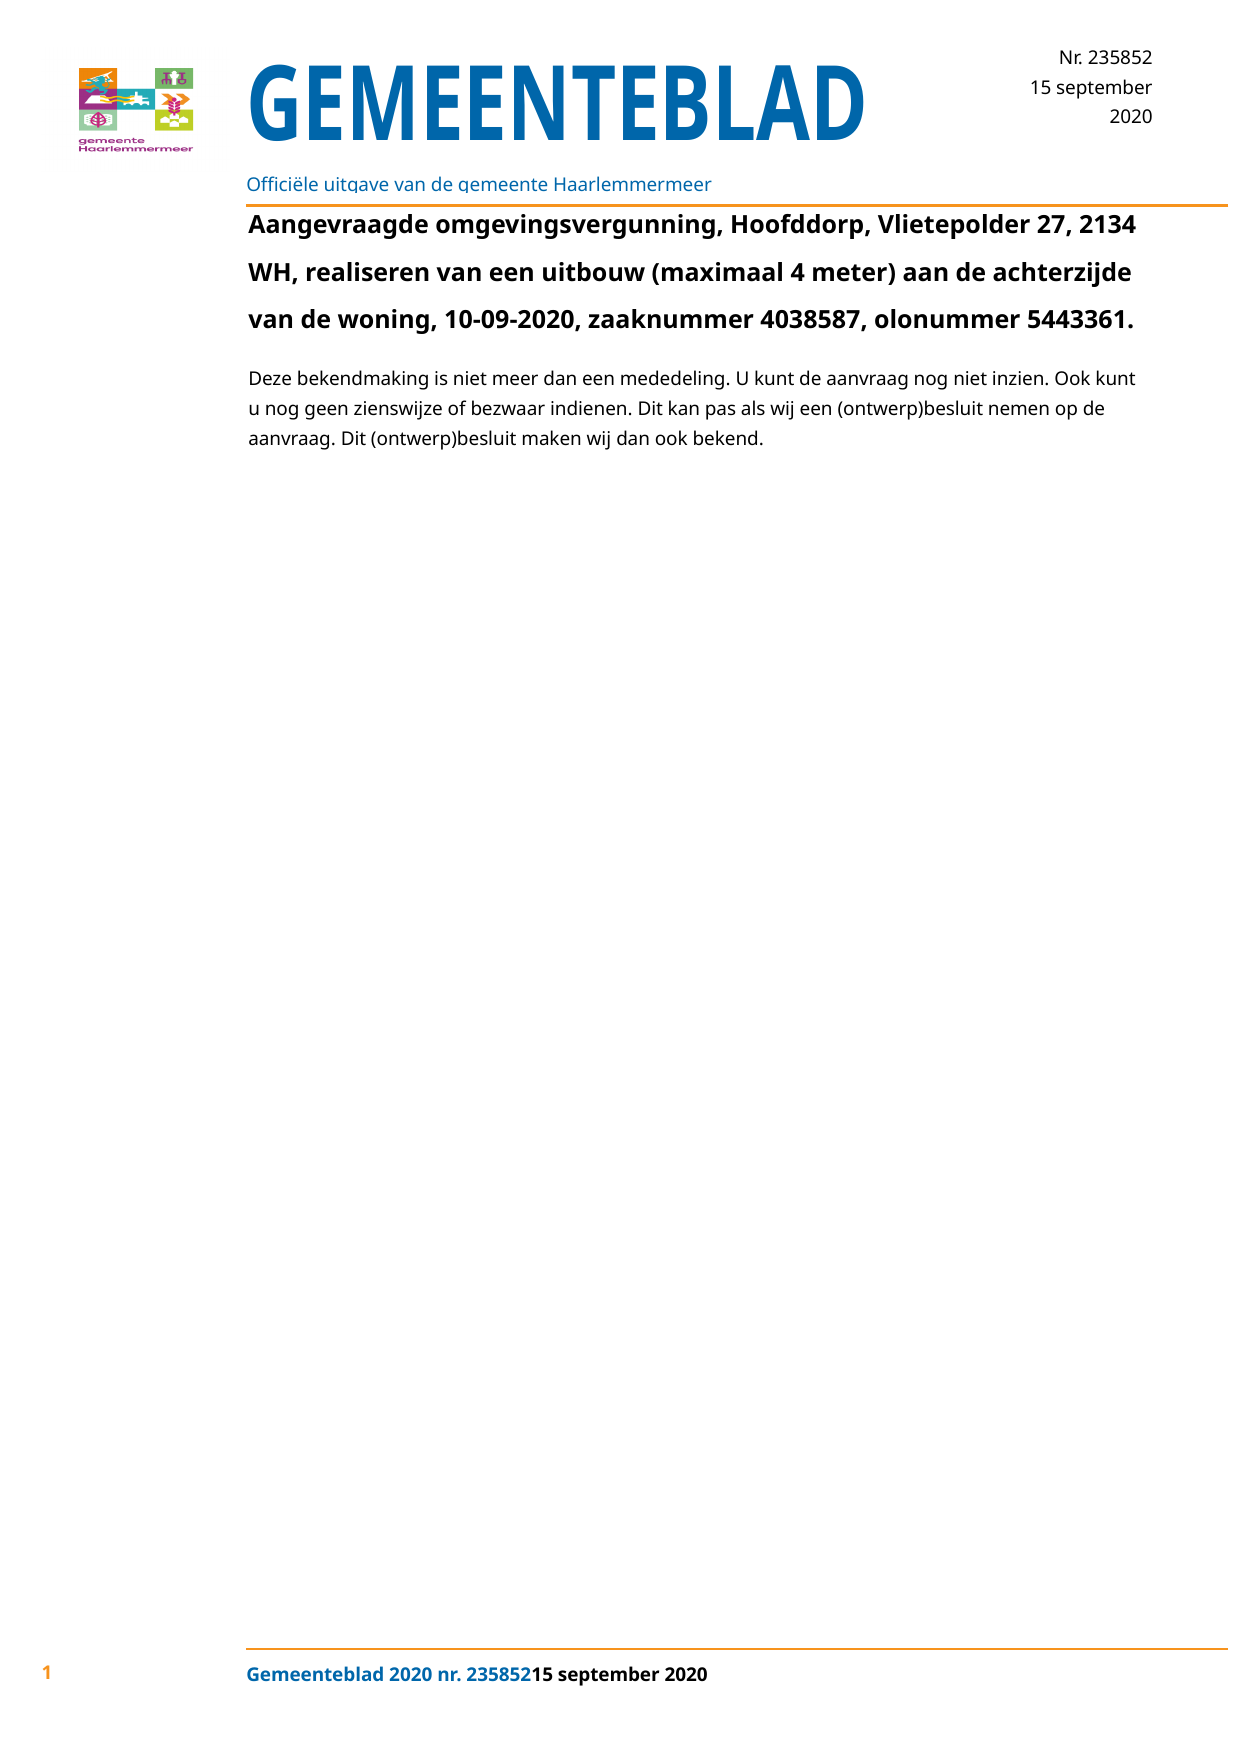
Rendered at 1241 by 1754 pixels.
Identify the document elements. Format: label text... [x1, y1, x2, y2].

text Deze bekendmaking is niet meer dan een mededeling. U kunt de aanvraag nog niet inzien. Ook kunt u nog geen zienswijze of bezwaar indienen. Dit kan pas als wij een (ontwerp)besluit nemen op de aanvraag. Dit (ontwerp)besluit maken wij dan ook bekend. [248, 366, 1152, 450]
picture [41, 47, 231, 172]
text Aangevraagde omgevingsvergunning, Hoofddorp, Vlietepolder 27, 2134 WH, realiseren van een uitbouw (maximaal 4 meter) aan de achterzijde van de woning, 10-09-2020, zaaknummer 4038587, olonummer 5443361. [248, 207, 1152, 336]
